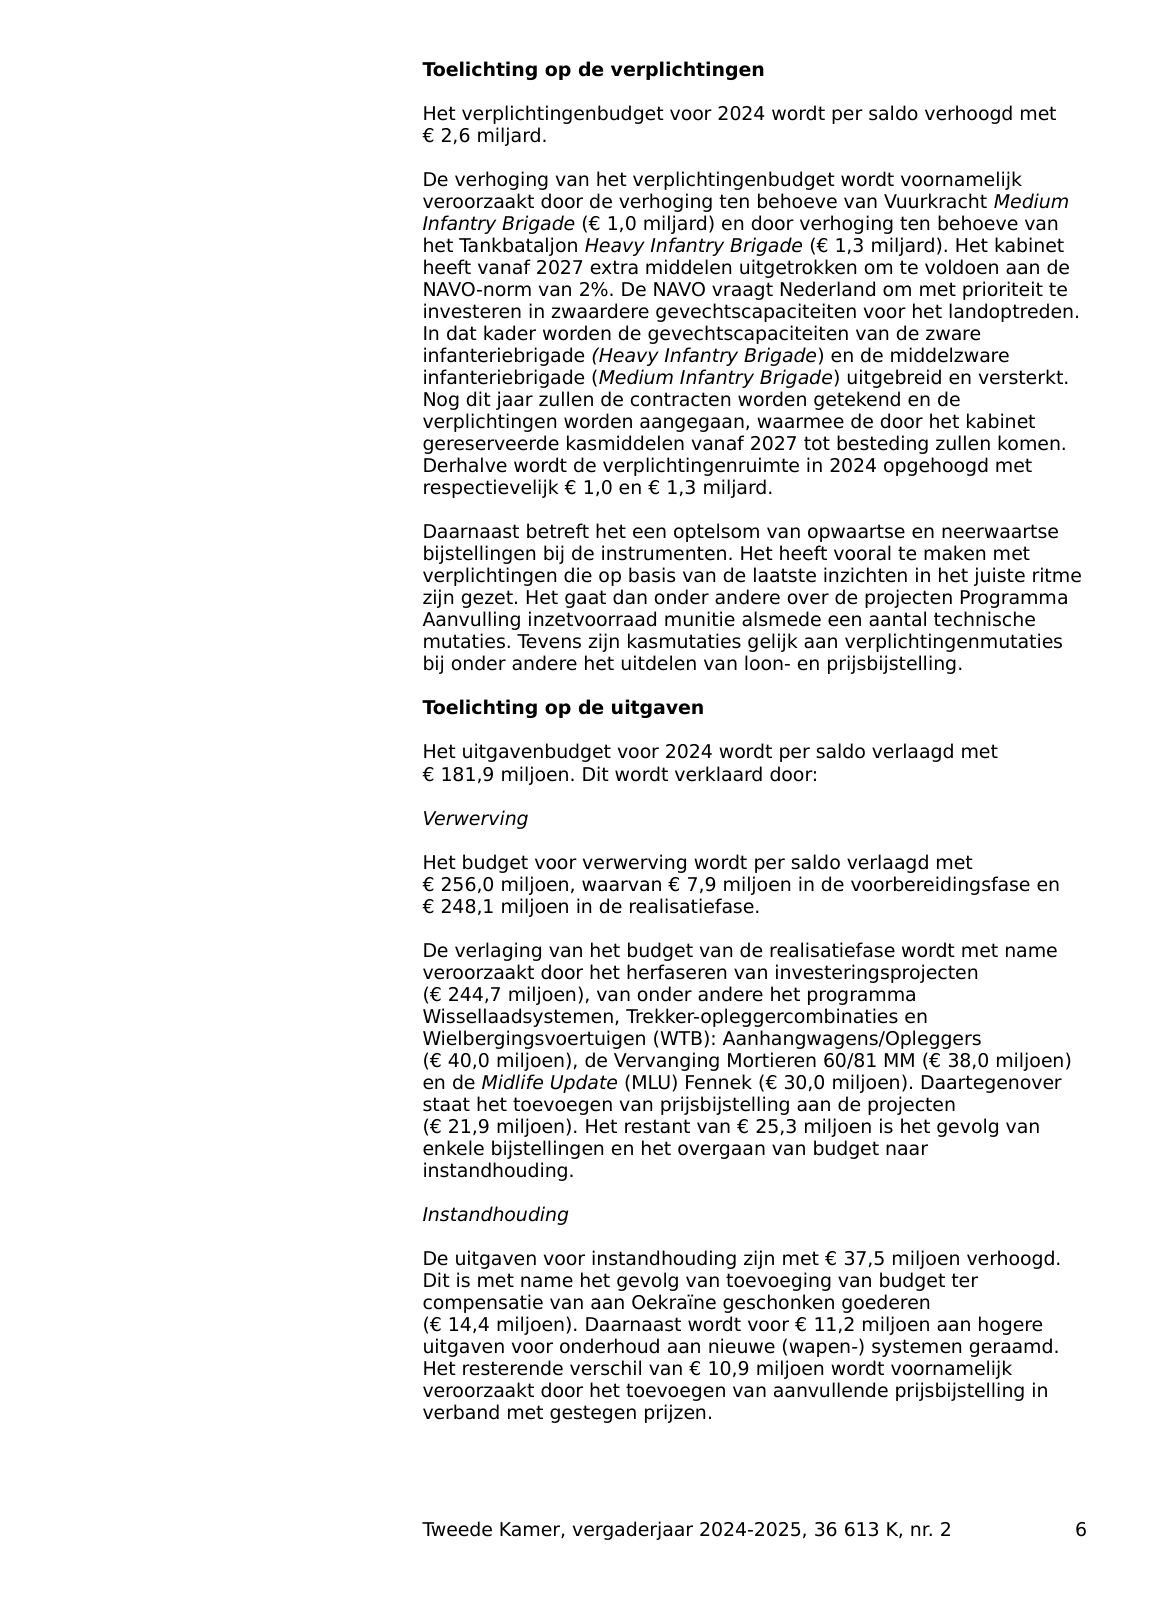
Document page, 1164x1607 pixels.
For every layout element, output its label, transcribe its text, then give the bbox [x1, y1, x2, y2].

subtitle Instandhouding [422, 1204, 1087, 1226]
text De verlaging van het budget van de realisatiefase wordt met name veroorzaakt door het herfaseren van investeringsprojecten (€ 244,7 miljoen), van onder andere het programma Wissellaadsystemen, Trekker-opleggercombinaties en Wielbergingsvoertuigen (WTB): Aanhangwagens/Opleggers (€ 40,0 miljoen), de Vervanging Mortieren 60/81 MM (€ 38,0 miljoen) en de Midlife Update (MLU) Fennek (€ 30,0 miljoen). Daartegenover staat het toevoegen van prijsbijstelling aan de projecten (€ 21,9 miljoen). Het restant van € 25,3 miljoen is het gevolg van enkele bijstellingen en het overgaan van budget naar instandhouding. [422, 940, 1087, 1182]
text Daarnaast betreft het een optelsom van opwaartse en neerwaartse bijstellingen bij de instrumenten. Het heeft vooral te maken met verplichtingen die op basis van de laatste inzichten in het juiste ritme zijn gezet. Het gaat dan onder andere over de projecten Programma Aanvulling inzetvoorraad munitie alsmede een aantal technische mutaties. Tevens zijn kasmutaties gelijk aan verplichtingenmutaties bij onder andere het uitdelen van loon- en prijsbijstelling. [422, 521, 1087, 675]
subtitle Toelichting op de verplichtingen [422, 59, 1087, 81]
text Het verplichtingenbudget voor 2024 wordt per saldo verhoogd met € 2,6 miljard. [422, 103, 1087, 147]
text De uitgaven voor instandhouding zijn met € 37,5 miljoen verhoogd. Dit is met name het gevolg van toevoeging van budget ter compensatie van aan Oekraïne geschonken goederen (€ 14,4 miljoen). Daarnaast wordt voor € 11,2 miljoen aan hogere uitgaven voor onderhoud aan nieuwe (wapen-) systemen geraamd. Het resterende verschil van € 10,9 miljoen wordt voornamelijk veroorzaakt door het toevoegen van aanvullende prijsbijstelling in verband met gestegen prijzen. [422, 1248, 1087, 1424]
text Het budget voor verwerving wordt per saldo verlaagd met € 256,0 miljoen, waarvan € 7,9 miljoen in de voorbereidingsfase en € 248,1 miljoen in de realisatiefase. [422, 852, 1087, 918]
text Het uitgavenbudget voor 2024 wordt per saldo verlaagd met € 181,9 miljoen. Dit wordt verklaard door: [422, 741, 1087, 785]
subtitle Toelichting op de uitgaven [422, 697, 1087, 719]
text De verhoging van het verplichtingenbudget wordt voornamelijk veroorzaakt door de verhoging ten behoeve van Vuurkracht Medium Infantry Brigade (€ 1,0 miljard) en door verhoging ten behoeve van het Tankbataljon Heavy Infantry Brigade (€ 1,3 miljard). Het kabinet heeft vanaf 2027 extra middelen uitgetrokken om te voldoen aan de NAVO-norm van 2%. De NAVO vraagt Nederland om met prioriteit te investeren in zwaardere gevechtscapaciteiten voor het landoptreden. In dat kader worden de gevechtscapaciteiten van de zware infanteriebrigade (Heavy Infantry Brigade) en de middelzware infanteriebrigade (Medium Infantry Brigade) uitgebreid en versterkt. Nog dit jaar zullen de contracten worden getekend en de verplichtingen worden aangegaan, waarmee de door het kabinet gereserveerde kasmiddelen vanaf 2027 tot besteding zullen komen. Derhalve wordt de verplichtingenruimte in 2024 opgehoogd met respectievelijk € 1,0 en € 1,3 miljard. [422, 169, 1087, 499]
subtitle Verwerving [422, 808, 1087, 829]
